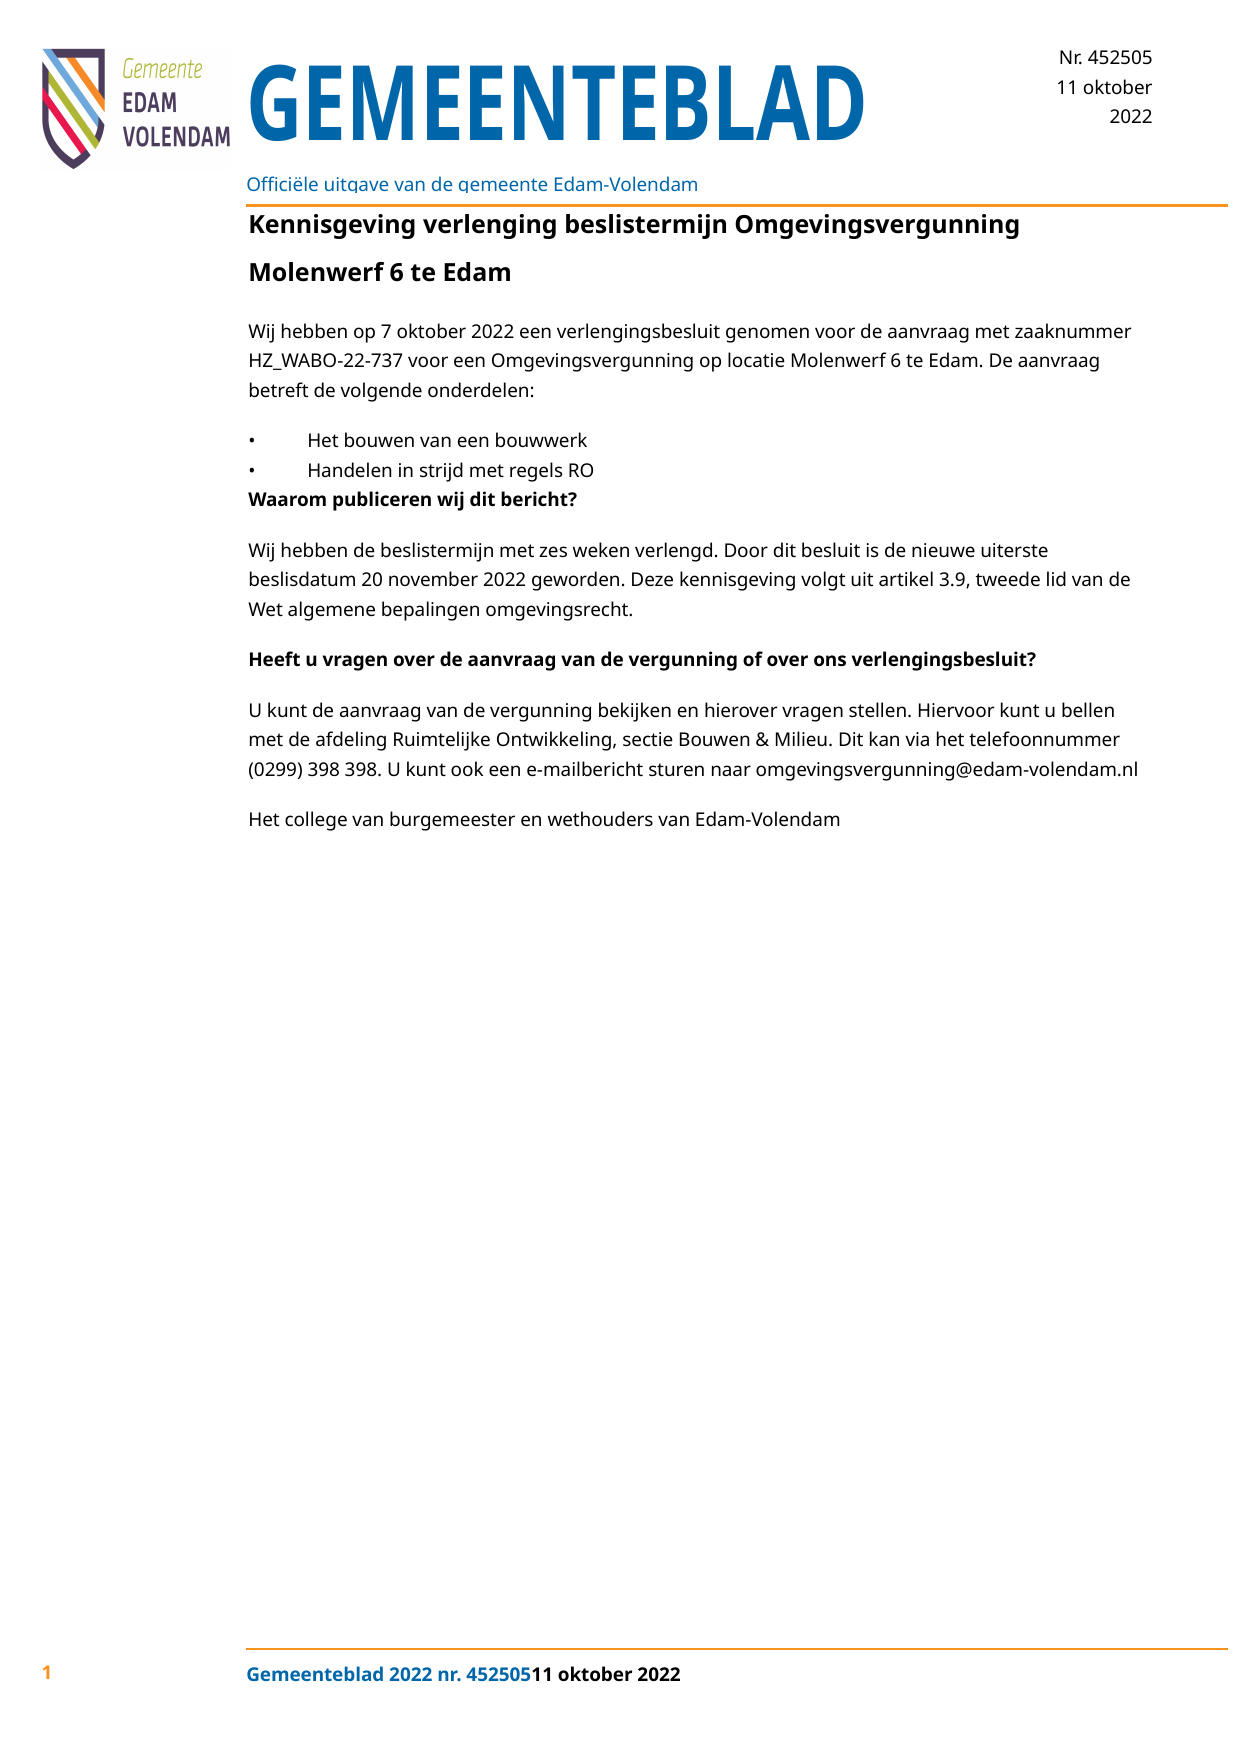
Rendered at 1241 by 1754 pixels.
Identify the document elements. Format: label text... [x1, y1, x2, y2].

text Kennisgeving verlenging beslistermijn Omgevingsvergunning Molenwerf 6 te Edam [248, 207, 1152, 288]
list Handelen in strijd met regels RO [248, 457, 1152, 483]
text U kunt de aanvraag van de vergunning bekijken en hierover vragen stellen. Hiervoor kunt u bellen met de afdeling Ruimtelijke Ontwikkeling, sectie Bouwen & Milieu. Dit kan via het telefoonnummer (0299) 398 398. U kunt ook een e-mailbericht sturen naar omgevingsvergunning@edam-volendam.nl [248, 697, 1152, 782]
text Heeft u vragen over de aanvraag van de vergunning of over ons verlengingsbesluit? [248, 647, 1152, 672]
text Waarom publiceren wij dit bericht? [248, 487, 1152, 512]
text Het college van burgemeester en wethouders van Edam-Volendam [248, 807, 1152, 832]
picture [41, 47, 231, 172]
text Wij hebben op 7 oktober 2022 een verlengingsbesluit genomen voor de aanvraag met zaaknummer HZ_WABO-22-737 voor een Omgevingsvergunning op locatie Molenwerf 6 te Edam. De aanvraag betreft de volgende onderdelen: [248, 318, 1152, 403]
text Wij hebben de beslistermijn met zes weken verlengd. Door dit besluit is de nieuwe uiterste beslisdatum 20 november 2022 geworden. Deze kennisgeving volgt uit artikel 3.9, tweede lid van de Wet algemene bepalingen omgevingsrecht. [248, 537, 1152, 622]
list Het bouwen van een bouwwerk [248, 427, 1152, 453]
